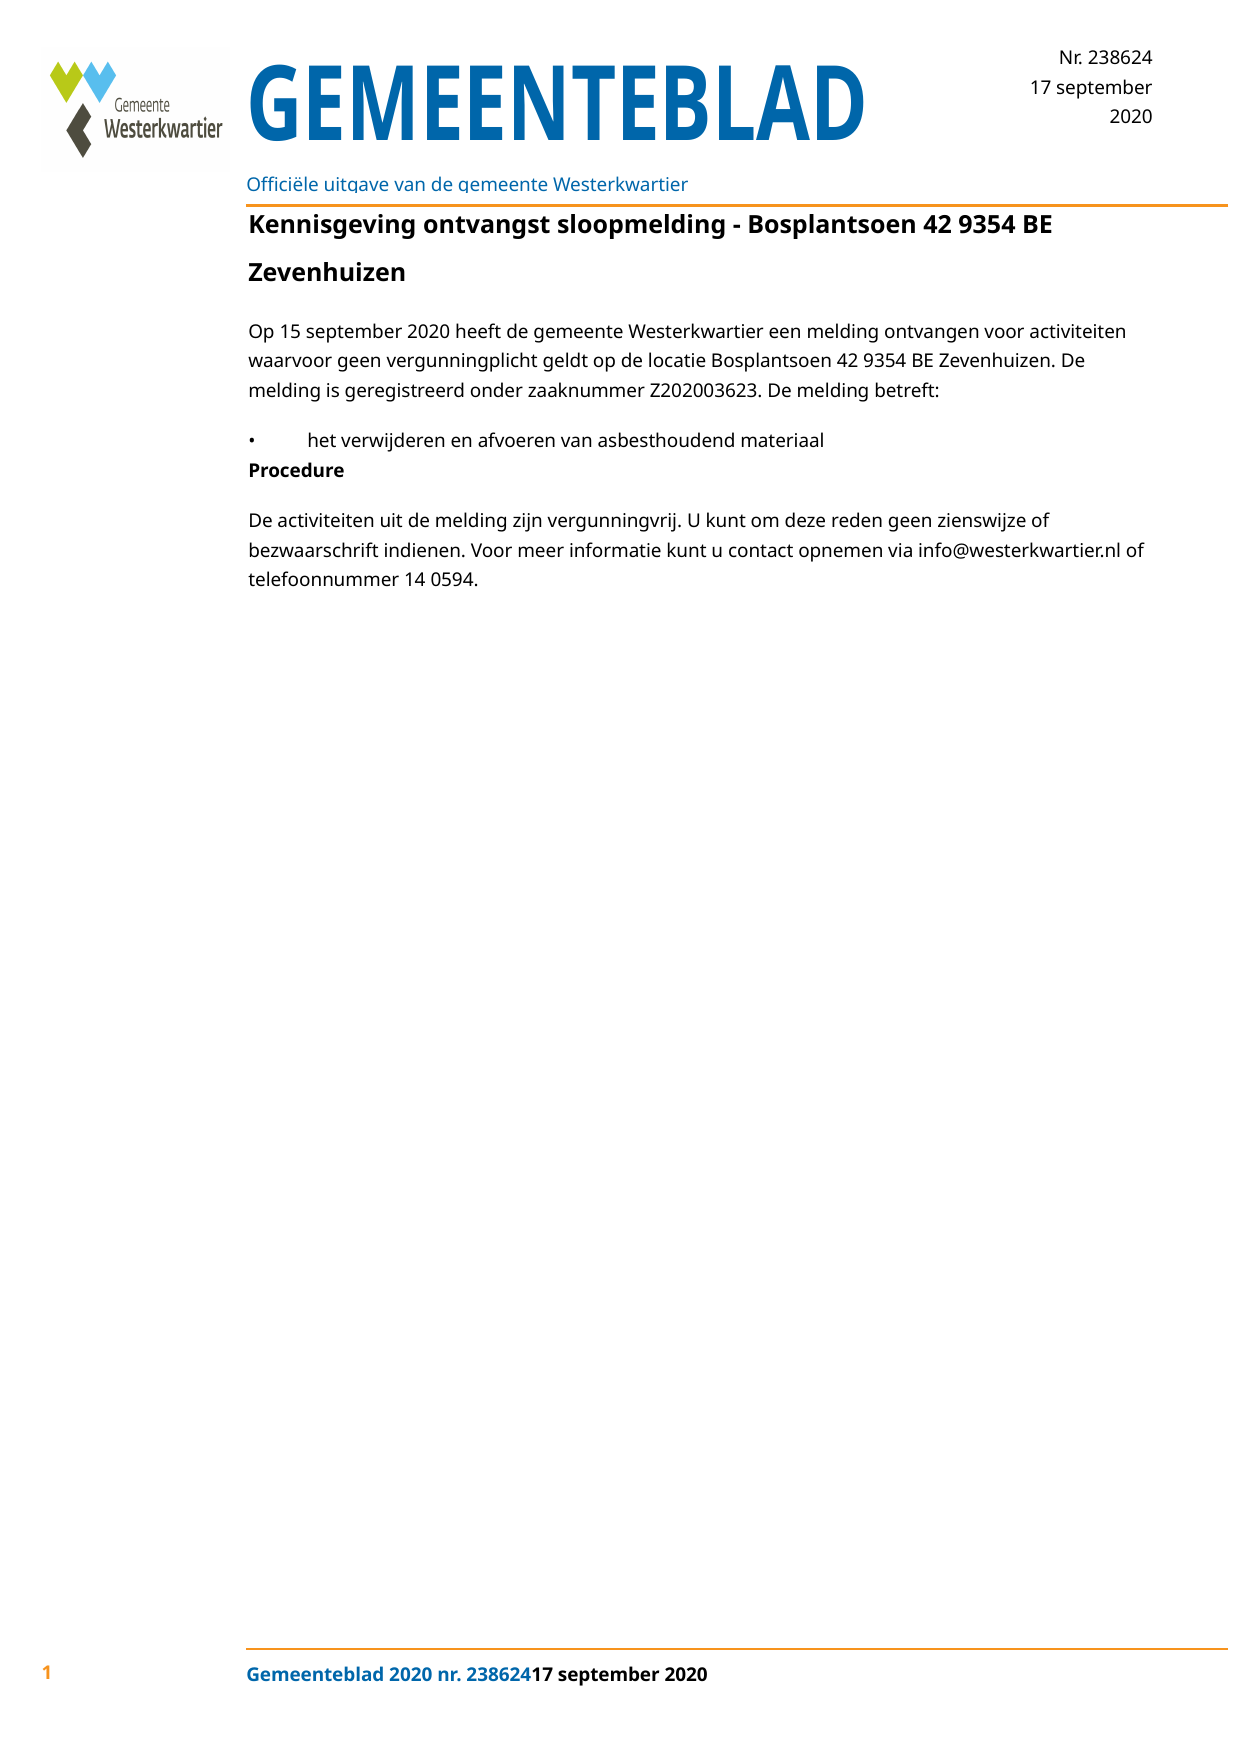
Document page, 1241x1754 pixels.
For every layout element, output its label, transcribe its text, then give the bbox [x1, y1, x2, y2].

text De activiteiten uit de melding zijn vergunningvrij. U kunt om deze reden geen zienswijze of bezwaarschrift indienen. Voor meer informatie kunt u contact opnemen via info@westerkwartier.nl of telefoonnummer 14 0594. [248, 507, 1152, 592]
text Kennisgeving ontvangst sloopmelding - Bosplantsoen 42 9354 BE Zevenhuizen [248, 207, 1152, 288]
picture [41, 47, 231, 172]
text Procedure [248, 457, 1152, 483]
list het verwijderen en afvoeren van asbesthoudend materiaal [248, 427, 1152, 453]
text Op 15 september 2020 heeft de gemeente Westerkwartier een melding ontvangen voor activiteiten waarvoor geen vergunningplicht geldt op de locatie Bosplantsoen 42 9354 BE Zevenhuizen. De melding is geregistreerd onder zaaknummer Z202003623. De melding betreft: [248, 318, 1152, 403]
